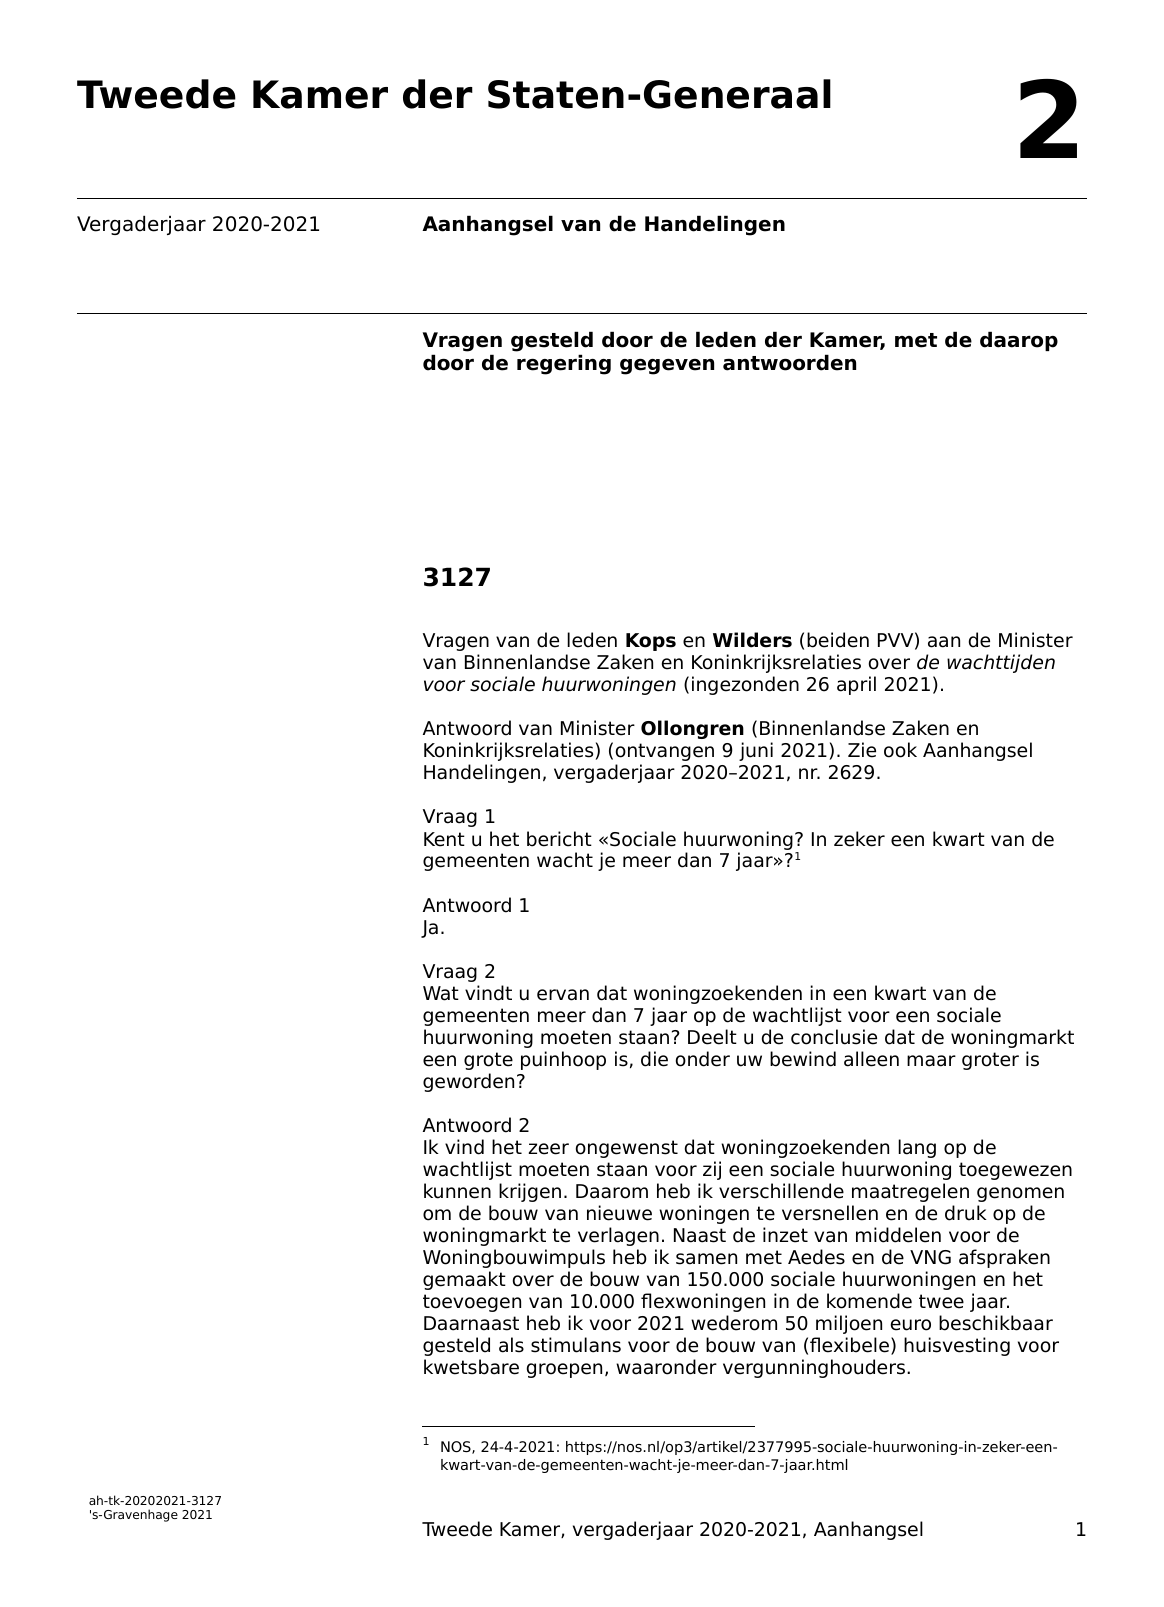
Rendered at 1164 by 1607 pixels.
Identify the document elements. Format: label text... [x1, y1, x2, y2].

text Ja. [422, 917, 1087, 938]
text Vraag 1 [422, 806, 1087, 828]
text Wat vindt u ervan dat woningzoekenden in een kwart van de gemeenten meer dan 7 jaar op de wachtlijst voor een sociale huurwoning moeten staan? Deelt u de conclusie dat de woningmarkt een grote puinhoop is, die onder uw bewind alleen maar groter is geworden? [422, 983, 1087, 1093]
table_header 2 [886, 59, 1087, 198]
table_cell Vergaderjaar 2020-2021 [77, 199, 422, 313]
text Ik vind het zeer ongewenst dat woningzoekenden lang op de wachtlijst moeten staan voor zij een sociale huurwoning toegewezen kunnen krijgen. Daarom heb ik verschillende maatregelen genomen om de bouw van nieuwe woningen te versnellen en de druk op de woningmarkt te verlagen. Naast de inzet van middelen voor de Woningbouwimpuls heb ik samen met Aedes en de VNG afspraken gemaakt over de bouw van 150.000 sociale huurwoningen en het toevoegen van 10.000 flexwoningen in de komende twee jaar. Daarnaast heb ik voor 2021 wederom 50 miljoen euro beschikbaar gesteld als stimulans voor de bouw van (flexibele) huisvesting voor kwetsbare groepen, waaronder vergunninghouders. [422, 1137, 1087, 1378]
text Kent u het bericht «Sociale huurwoning? In zeker een kwart van de gemeenten wacht je meer dan 7 jaar»? [422, 828, 1087, 872]
text 3127 [422, 563, 1087, 592]
text Antwoord van Minister Ollongren (Binnenlandse Zaken en Koninkrijksrelaties) (ontvangen 9 juni 2021). Zie ook Aanhangsel Handelingen, vergaderjaar 2020–2021, nr. 2629. [422, 718, 1087, 784]
text Vragen van de leden Kops en Wilders (beiden PVV) aan de Minister van Binnenlandse Zaken en Koninkrijksrelaties over de wachttijden voor sociale huurwoningen (ingezonden 26 april 2021). [422, 630, 1087, 696]
text Antwoord 2 [422, 1115, 1087, 1137]
text Vraag 2 [422, 961, 1087, 983]
table_header Tweede Kamer der Staten-Generaal [77, 59, 886, 198]
text NOS, 24-4-2021: https://nos.nl/op3/artikel/2377995-sociale-huurwoning-in-zeker-een-kwart-van-de-gemeenten-wacht-je-meer-dan-7-jaar.html [422, 1435, 1087, 1474]
table_cell Vragen gesteld door de leden der Kamer, met de daarop door de regering gegeven antwoorden [422, 314, 1087, 375]
table_cell [77, 314, 422, 375]
text 's-Gravenhage 2021 [88, 1508, 323, 1522]
text ah-tk-20202021-3127 [88, 1494, 323, 1508]
table_cell Aanhangsel van de Handelingen [422, 199, 1087, 313]
text Antwoord 1 [422, 894, 1087, 917]
